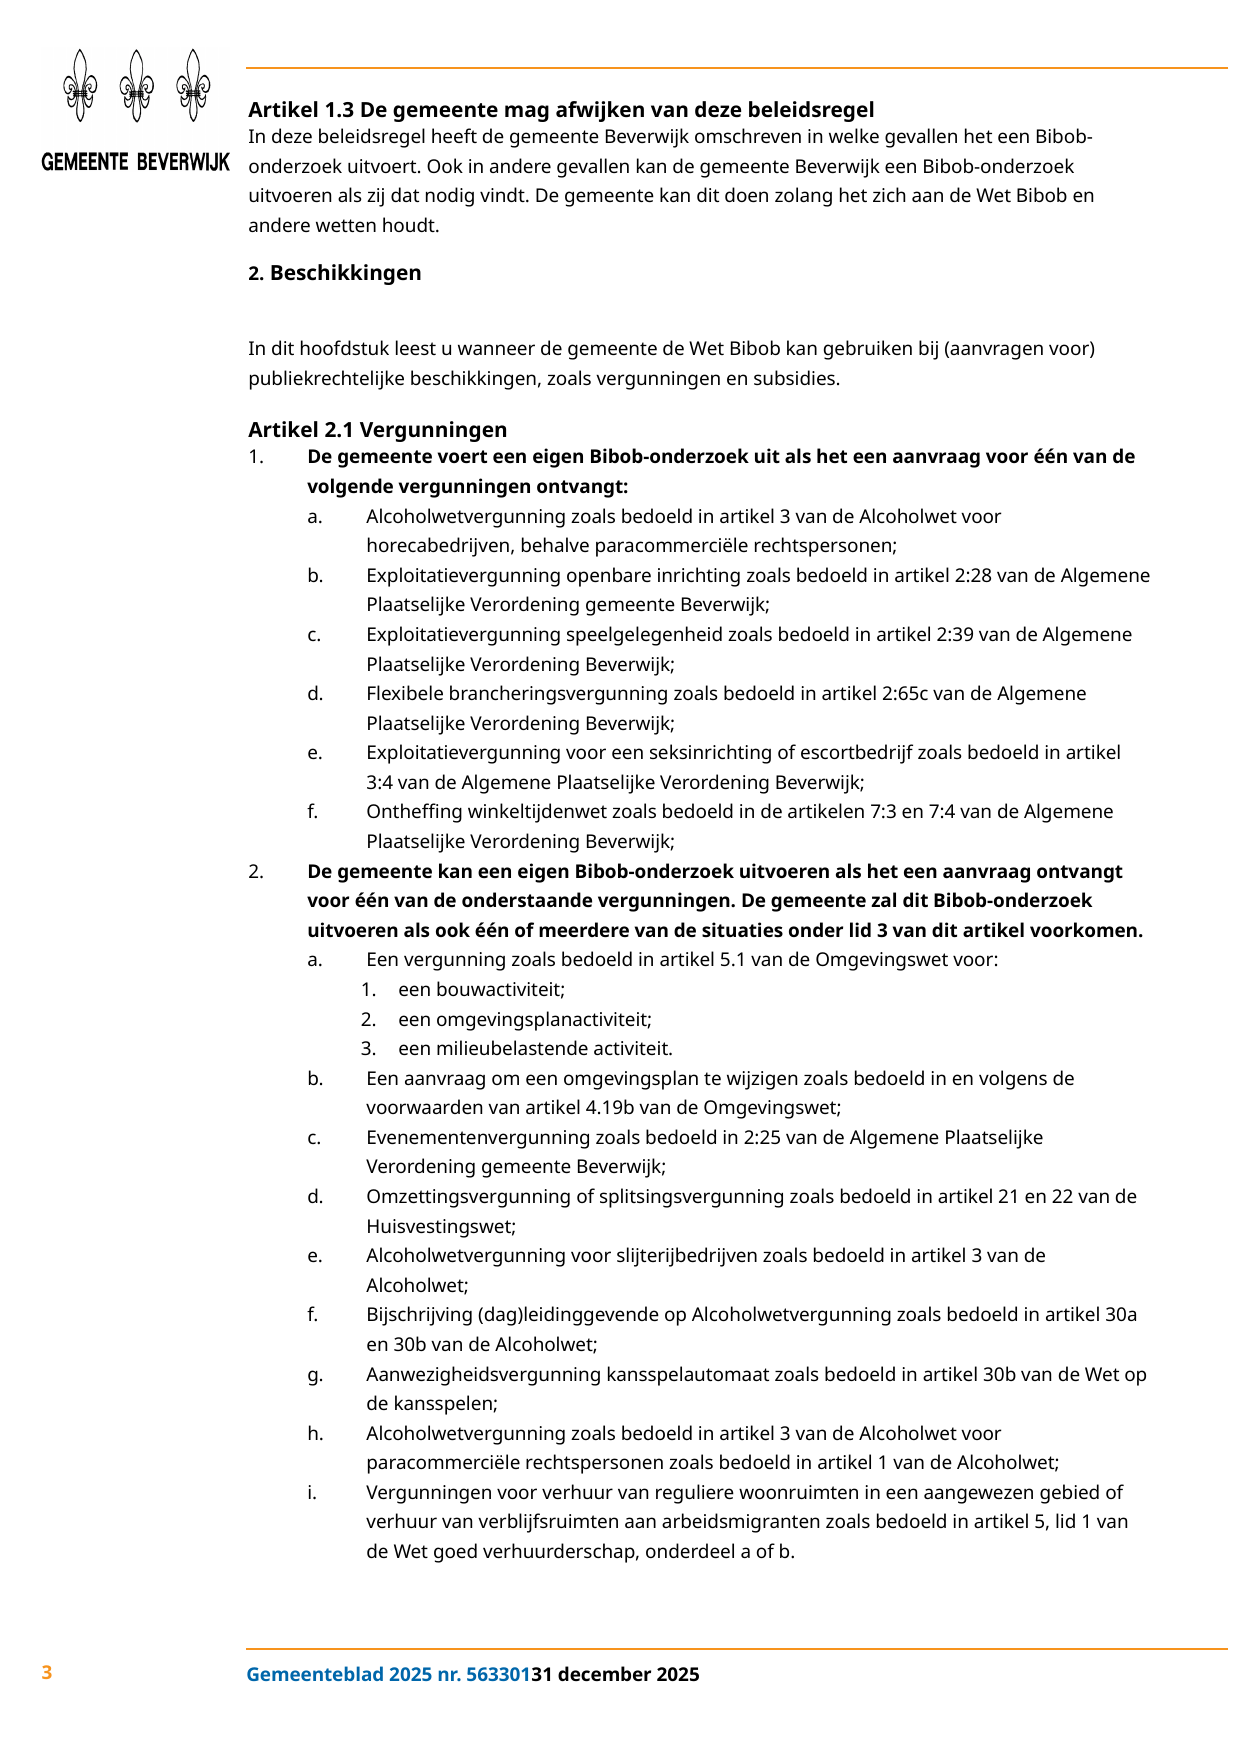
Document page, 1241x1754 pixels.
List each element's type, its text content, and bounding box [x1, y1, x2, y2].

text In dit hoofdstuk leest u wanneer de gemeente de Wet Bibob kan gebruiken bij (aanvragen voor) publiekrechtelijke beschikkingen, zoals vergunningen en subsidies. [248, 335, 1152, 391]
list Een aanvraag om een omgevingsplan te wijzigen zoals bedoeld in en volgens de voorwaarden van artikel 4.19b van de Omgevingswet; [307, 1065, 1152, 1120]
list Aanwezigheidsvergunning kansspelautomaat zoals bedoeld in artikel 30b van de Wet op de kansspelen; [307, 1361, 1152, 1416]
text 2. Beschikkingen [248, 258, 1152, 286]
picture [41, 47, 231, 172]
list De gemeente kan een eigen Bibob-onderzoek uitvoeren als het een aanvraag ontvangt voor één van de onderstaande vergunningen. De gemeente zal dit Bibob-onderzoek uitvoeren als ook één of meerdere van de situaties onder lid 3 van dit artikel voorkomen. [248, 858, 1152, 943]
list Exploitatievergunning speelgelegenheid zoals bedoeld in artikel 2:39 van de Algemene Plaatselijke Verordening Beverwijk; [307, 621, 1152, 677]
list Omzettingsvergunning of splitsingsvergunning zoals bedoeld in artikel 21 en 22 van de Huisvestingswet; [307, 1183, 1152, 1239]
list Vergunningen voor verhuur van reguliere woonruimten in een aangewezen gebied of verhuur van verblijfsruimten aan arbeidsmigranten zoals bedoeld in artikel 5, lid 1 van de Wet goed verhuurderschap, onderdeel a of b. [307, 1479, 1152, 1564]
list De gemeente voert een eigen Bibob-onderzoek uit als het een aanvraag voor één van de volgende vergunningen ontvangt: [248, 444, 1152, 499]
list een bouwactiviteit; [361, 976, 1152, 1002]
list Exploitatievergunning voor een seksinrichting of escortbedrijf zoals bedoeld in artikel 3:4 van de Algemene Plaatselijke Verordening Beverwijk; [307, 739, 1152, 795]
list Een vergunning zoals bedoeld in artikel 5.1 van de Omgevingswet voor: [307, 947, 1152, 972]
list een omgevingsplanactiviteit; [361, 1006, 1152, 1032]
list een milieubelastende activiteit. [361, 1035, 1152, 1061]
list Alcoholwetvergunning zoals bedoeld in artikel 3 van de Alcoholwet voor paracommerciële rechtspersonen zoals bedoeld in artikel 1 van de Alcoholwet; [307, 1420, 1152, 1475]
list Bijschrijving (dag)leidinggevende op Alcoholwetvergunning zoals bedoeld in artikel 30a en 30b van de Alcoholwet; [307, 1302, 1152, 1357]
text Artikel 1.3 De gemeente mag afwijken van deze beleidsregel [248, 95, 1152, 123]
text In deze beleidsregel heeft de gemeente Beverwijk omschreven in welke gevallen het een Bibob-onderzoek uitvoert. Ook in andere gevallen kan de gemeente Beverwijk een Bibob-onderzoek uitvoeren als zij dat nodig vindt. De gemeente kan dit doen zolang het zich aan de Wet Bibob en andere wetten houdt. [248, 123, 1152, 238]
list Alcoholwetvergunning voor slijterijbedrijven zoals bedoeld in artikel 3 van de Alcoholwet; [307, 1242, 1152, 1298]
list Evenementenvergunning zoals bedoeld in 2:25 van de Algemene Plaatselijke Verordening gemeente Beverwijk; [307, 1124, 1152, 1179]
list Alcoholwetvergunning zoals bedoeld in artikel 3 van de Alcoholwet voor horecabedrijven, behalve paracommerciële rechtspersonen; [307, 503, 1152, 558]
list Ontheffing winkeltijdenwet zoals bedoeld in de artikelen 7:3 en 7:4 van de Algemene Plaatselijke Verordening Beverwijk; [307, 799, 1152, 854]
list Exploitatievergunning openbare inrichting zoals bedoeld in artikel 2:28 van de Algemene Plaatselijke Verordening gemeente Beverwijk; [307, 562, 1152, 617]
list Flexibele brancheringsvergunning zoals bedoeld in artikel 2:65c van de Algemene Plaatselijke Verordening Beverwijk; [307, 680, 1152, 736]
text Artikel 2.1 Vergunningen [248, 415, 1152, 444]
